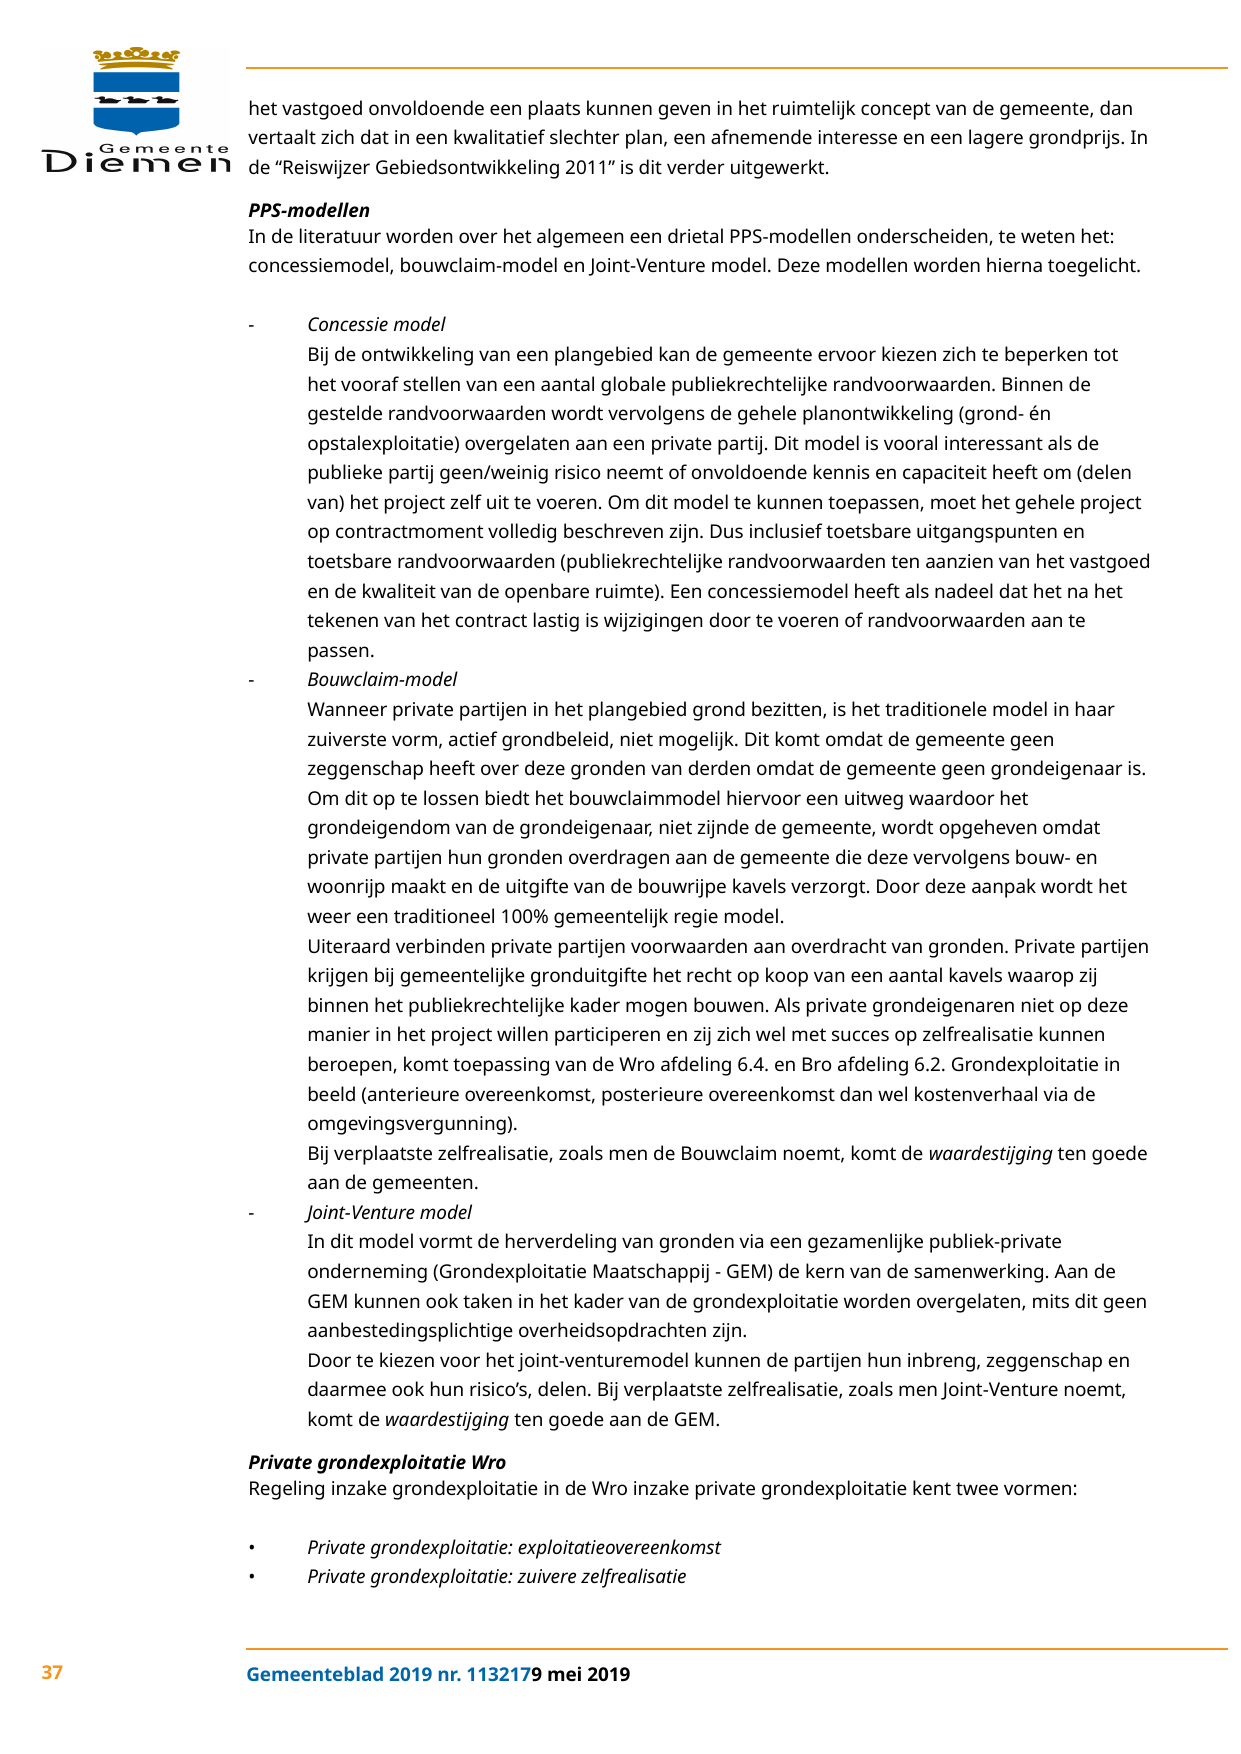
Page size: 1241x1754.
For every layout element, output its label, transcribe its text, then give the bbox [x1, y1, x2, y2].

list Uiteraard verbinden private partijen voorwaarden aan overdracht van gronden. Private partijen krijgen bij gemeentelijke gronduitgifte het recht op koop van een aantal kavels waarop zij binnen het publiekrechtelijke kader mogen bouwen. Als private grondeigenaren niet op deze manier in het project willen participeren en zij zich wel met succes op zelfrealisatie kunnen beroepen, komt toepassing van de Wro afdeling 6.4. en Bro afdeling 6.2. Grondexploitatie in beeld (anterieure overeenkomst, posterieure overeenkomst dan wel kostenverhaal via de omgevingsvergunning). [248, 933, 1152, 1136]
list Bouwclaim-model [248, 667, 1152, 692]
list Door te kiezen voor het joint-venturemodel kunnen de partijen hun inbreng, zeggenschap en daarmee ook hun risico’s, delen. Bij verplaatste zelfrealisatie, zoals men Joint-Venture noemt, komt de waardestijging ten goede aan de GEM. [248, 1347, 1152, 1432]
list Concessie model [248, 312, 1152, 337]
list Bij verplaatste zelfrealisatie, zoals men de Bouwclaim noemt, komt de waardestijging ten goede aan de gemeenten. [248, 1140, 1152, 1195]
text het vastgoed onvoldoende een plaats kunnen geven in het ruimtelijk concept van de gemeente, dan vertaalt zich dat in een kwalitatief slechter plan, een afnemende interesse en een lagere grondprijs. In de “Reiswijzer Gebiedsontwikkeling 2011” is dit verder uitgewerkt. [248, 95, 1152, 180]
list Private grondexploitatie: exploitatieovereenkomst [248, 1534, 1152, 1560]
text Private grondexploitatie Wro [248, 1449, 1152, 1475]
text Regeling inzake grondexploitatie in de Wro inzake private grondexploitatie kent twee vormen: [248, 1475, 1152, 1501]
list In dit model vormt de herverdeling van gronden via een gezamenlijke publiek-private onderneming (Grondexploitatie Maatschappij - GEM) de kern van de samenwerking. Aan de GEM kunnen ook taken in het kader van de grondexploitatie worden overgelaten, mits dit geen aanbestedingsplichtige overheidsopdrachten zijn. [248, 1229, 1152, 1343]
list Wanneer private partijen in het plangebied grond bezitten, is het traditionele model in haar zuiverste vorm, actief grondbeleid, niet mogelijk. Dit komt omdat de gemeente geen zeggenschap heeft over deze gronden van derden omdat de gemeente geen grondeigenaar is. Om dit op te lossen biedt het bouwclaimmodel hiervoor een uitweg waardoor het grondeigendom van de grondeigenaar, niet zijnde de gemeente, wordt opgeheven omdat private partijen hun gronden overdragen aan de gemeente die deze vervolgens bouw- en woonrijp maakt en de uitgifte van de bouwrijpe kavels verzorgt. Door deze aanpak wordt het weer een traditioneel 100% gemeentelijk regie model. [248, 696, 1152, 929]
list Bij de ontwikkeling van een plangebied kan de gemeente ervoor kiezen zich te beperken tot het vooraf stellen van een aantal globale publiekrechtelijke randvoorwaarden. Binnen de gestelde randvoorwaarden wordt vervolgens de gehele planontwikkeling (grond- én opstalexploitatie) overgelaten aan een private partij. Dit model is vooral interessant als de publieke partij geen/weinig risico neemt of onvoldoende kennis en capaciteit heeft om (delen van) het project zelf uit te voeren. Om dit model te kunnen toepassen, moet het gehele project op contractmoment volledig beschreven zijn. Dus inclusief toetsbare uitgangspunten en toetsbare randvoorwaarden (publiekrechtelijke randvoorwaarden ten aanzien van het vastgoed en de kwaliteit van de openbare ruimte). Een concessiemodel heeft als nadeel dat het na het tekenen van het contract lastig is wijzigingen door te voeren of randvoorwaarden aan te passen. [248, 341, 1152, 663]
list Private grondexploitatie: zuivere zelfrealisatie [248, 1564, 1152, 1589]
text PPS-modellen [248, 197, 1152, 223]
picture [41, 47, 231, 172]
list Joint-Venture model [248, 1199, 1152, 1225]
text In de literatuur worden over het algemeen een drietal PPS-modellen onderscheiden, te weten het: concessiemodel, bouwclaim-model en Joint-Venture model. Deze modellen worden hierna toegelicht. [248, 223, 1152, 278]
